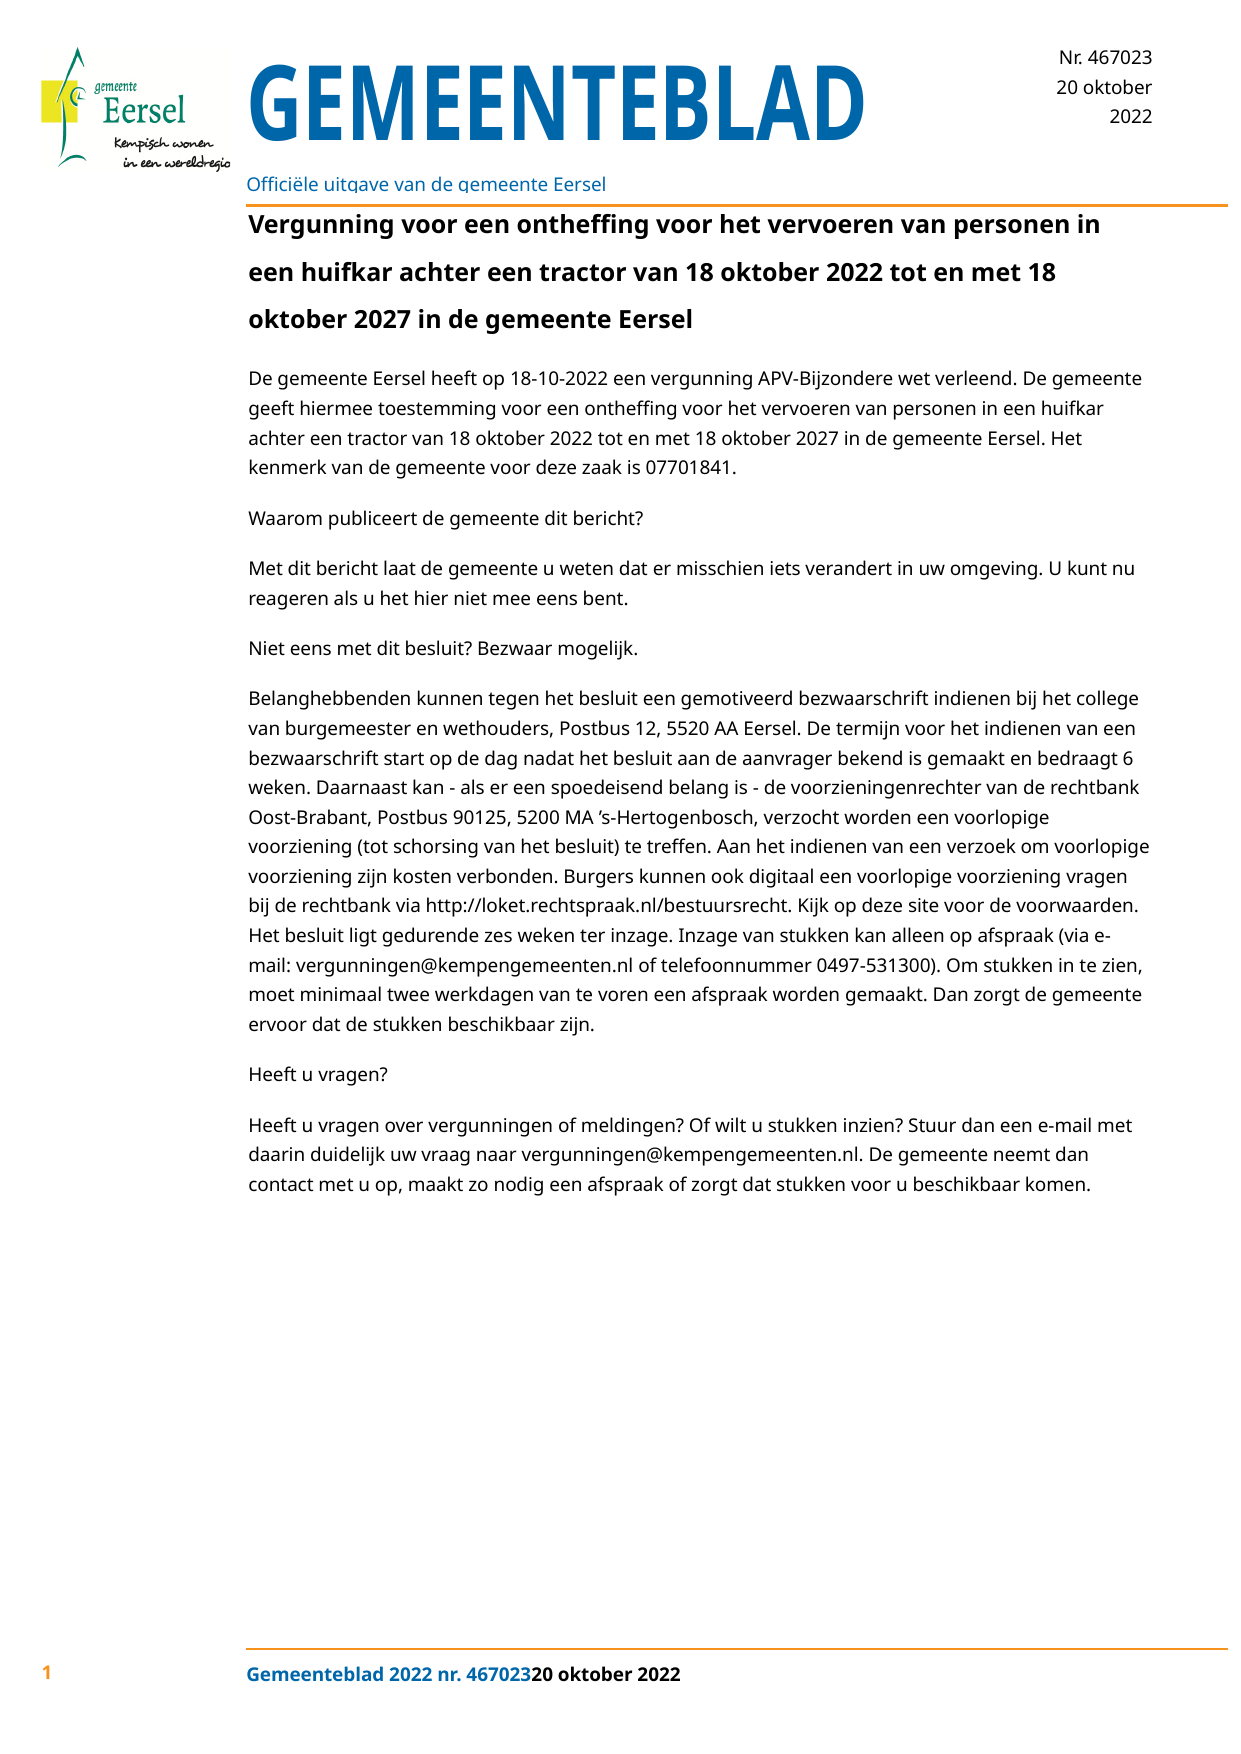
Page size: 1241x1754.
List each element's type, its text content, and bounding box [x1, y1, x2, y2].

text Met dit bericht laat de gemeente u weten dat er misschien iets verandert in uw omgeving. U kunt nu reageren als u het hier niet mee eens bent. [248, 555, 1152, 610]
text Vergunning voor een ontheffing voor het vervoeren van personen in een huifkar achter een tractor van 18 oktober 2022 tot en met 18 oktober 2027 in de gemeente Eersel [248, 207, 1152, 336]
text Heeft u vragen? [248, 1061, 1152, 1087]
text De gemeente Eersel heeft op 18-10-2022 een vergunning APV-Bijzondere wet verleend. De gemeente geeft hiermee toestemming voor een ontheffing voor het vervoeren van personen in een huifkar achter een tractor van 18 oktober 2022 tot en met 18 oktober 2027 in de gemeente Eersel. Het kenmerk van de gemeente voor deze zaak is 07701841. [248, 366, 1152, 480]
picture [41, 47, 231, 172]
text Waarom publiceert de gemeente dit bericht? [248, 505, 1152, 530]
text Niet eens met dit besluit? Bezwaar mogelijk. [248, 635, 1152, 661]
text Belanghebbenden kunnen tegen het besluit een gemotiveerd bezwaarschrift indienen bij het college van burgemeester en wethouders, Postbus 12, 5520 AA Eersel. De termijn voor het indienen van een bezwaarschrift start op de dag nadat het besluit aan de aanvrager bekend is gemaakt en bedraagt 6 weken. Daarnaast kan - als er een spoedeisend belang is - de voorzieningenrechter van de rechtbank Oost-Brabant, Postbus 90125, 5200 MA ’s-Hertogenbosch, verzocht worden een voorlopige voorziening (tot schorsing van het besluit) te treffen. Aan het indienen van een verzoek om voorlopige voorziening zijn kosten verbonden. Burgers kunnen ook digitaal een voorlopige voorziening vragen bij de rechtbank via http://loket.rechtspraak.nl/bestuursrecht. Kijk op deze site voor de voorwaarden. Het besluit ligt gedurende zes weken ter inzage. Inzage van stukken kan alleen op afspraak (via e-mail: vergunningen@kempengemeenten.nl of telefoonnummer 0497-531300). Om stukken in te zien, moet minimaal twee werkdagen van te voren een afspraak worden gemaakt. Dan zorgt de gemeente ervoor dat de stukken beschikbaar zijn. [248, 686, 1152, 1037]
text Heeft u vragen over vergunningen of meldingen? Of wilt u stukken inzien? Stuur dan een e-mail met daarin duidelijk uw vraag naar vergunningen@kempengemeenten.nl. De gemeente neemt dan contact met u op, maakt zo nodig een afspraak of zorgt dat stukken voor u beschikbaar komen. [248, 1112, 1152, 1197]
